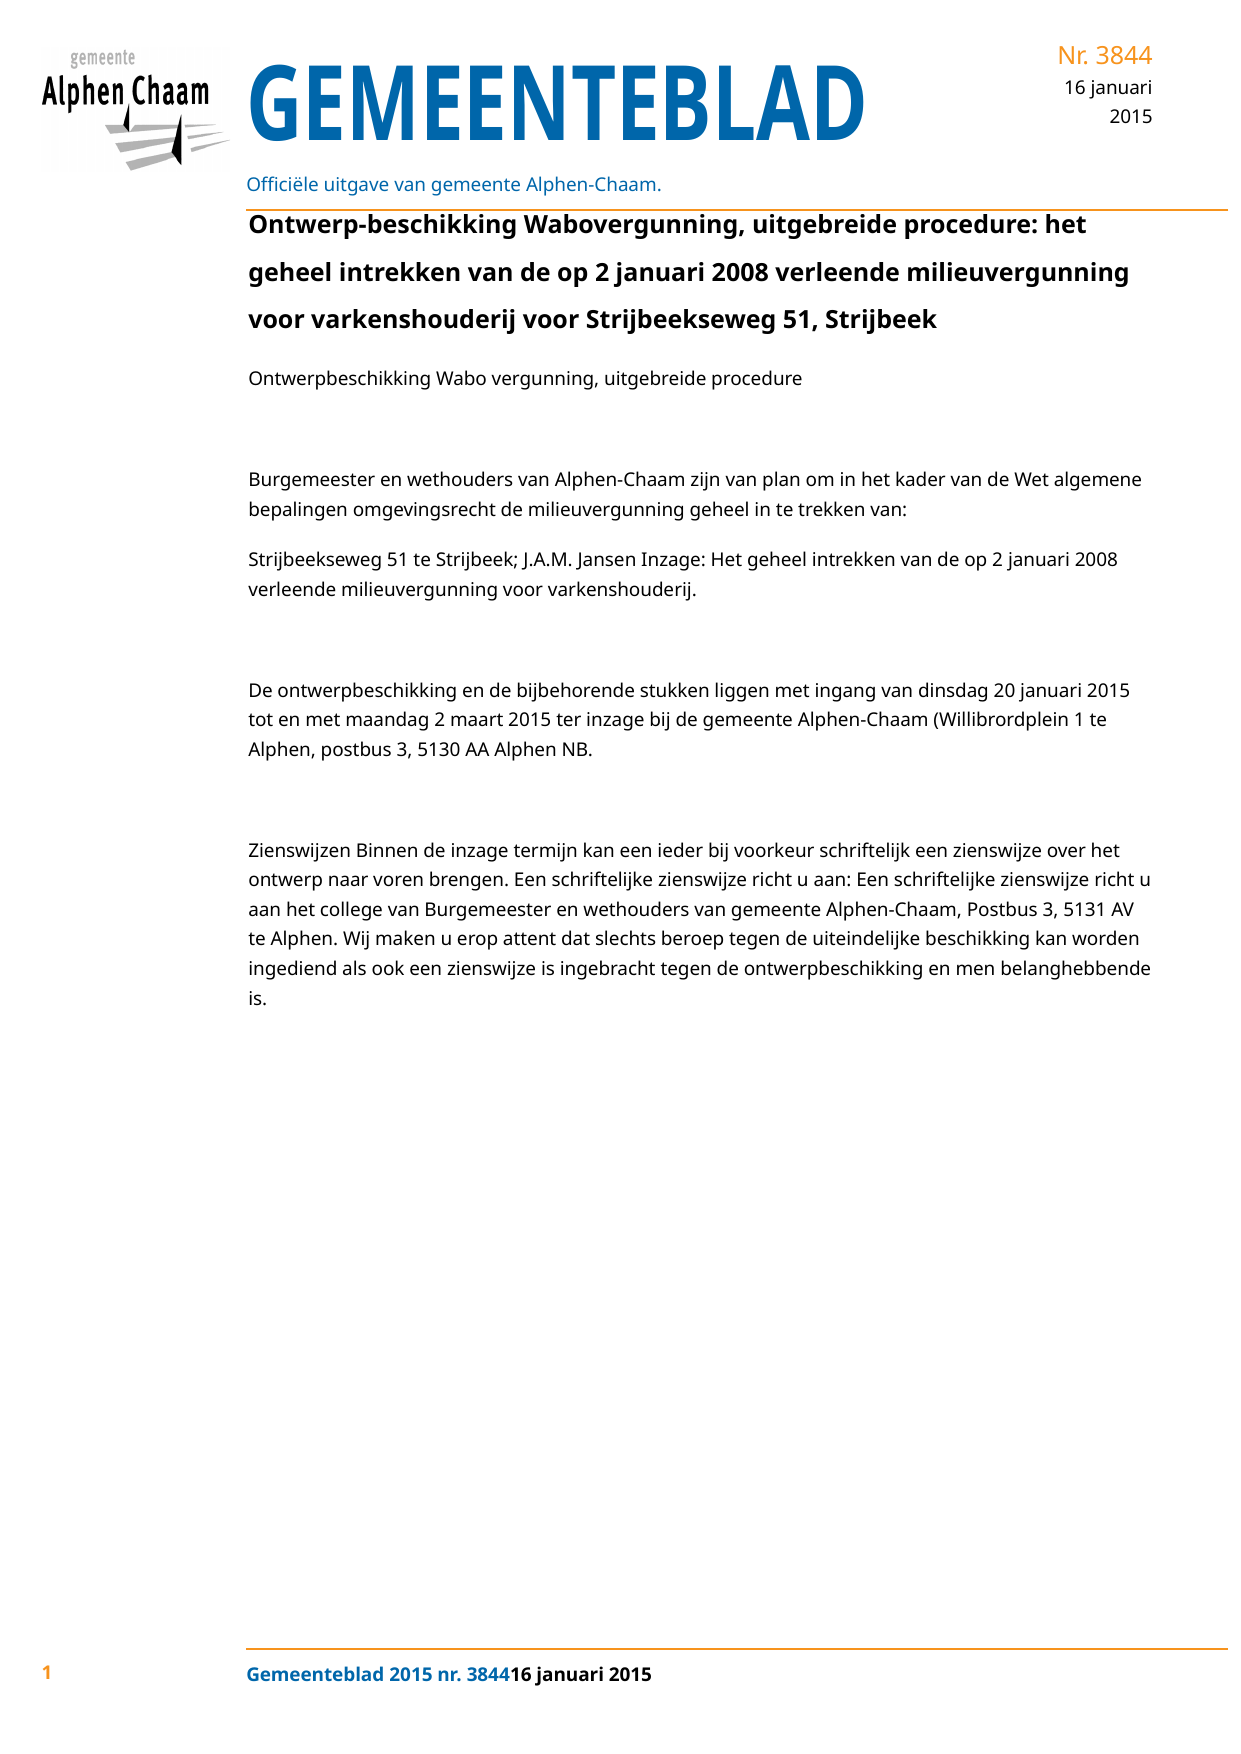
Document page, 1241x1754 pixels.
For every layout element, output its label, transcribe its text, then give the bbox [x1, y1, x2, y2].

text Zienswijzen Binnen de inzage termijn kan een ieder bij voorkeur schriftelijk een zienswijze over het ontwerp naar voren brengen. Een schriftelijke zienswijze richt u aan: Een schriftelijke zienswijze richt u aan het college van Burgemeester en wethouders van gemeente Alphen-Chaam, Postbus 3, 5131 AV te Alphen. Wij maken u erop attent dat slechts beroep tegen de uiteindelijke beschikking kan worden ingediend als ook een zienswijze is ingebracht tegen de ontwerpbeschikking en men belanghebbende is. [248, 837, 1152, 1010]
text Burgemeester en wethouders van Alphen-Chaam zijn van plan om in het kader van de Wet algemene bepalingen omgevingsrecht de milieuvergunning geheel in te trekken van: [248, 466, 1152, 522]
picture [41, 47, 231, 172]
text Ontwerp-beschikking Wabovergunning, uitgebreide procedure: het geheel intrekken van de op 2 januari 2008 verleende milieuvergunning voor varkenshouderij voor Strijbeekseweg 51, Strijbeek [248, 211, 1152, 336]
text Strijbeekseweg 51 te Strijbeek; J.A.M. Jansen Inzage: Het geheel intrekken van de op 2 januari 2008 verleende milieuvergunning voor varkenshouderij. [248, 546, 1152, 602]
text De ontwerpbeschikking en de bijbehorende stukken liggen met ingang van dinsdag 20 januari 2015 tot en met maandag 2 maart 2015 ter inzage bij de gemeente Alphen-Chaam (Willibrordplein 1 te Alphen, postbus 3, 5130 AA Alphen NB. [248, 677, 1152, 762]
text Ontwerpbeschikking Wabo vergunning, uitgebreide procedure [248, 366, 1152, 391]
